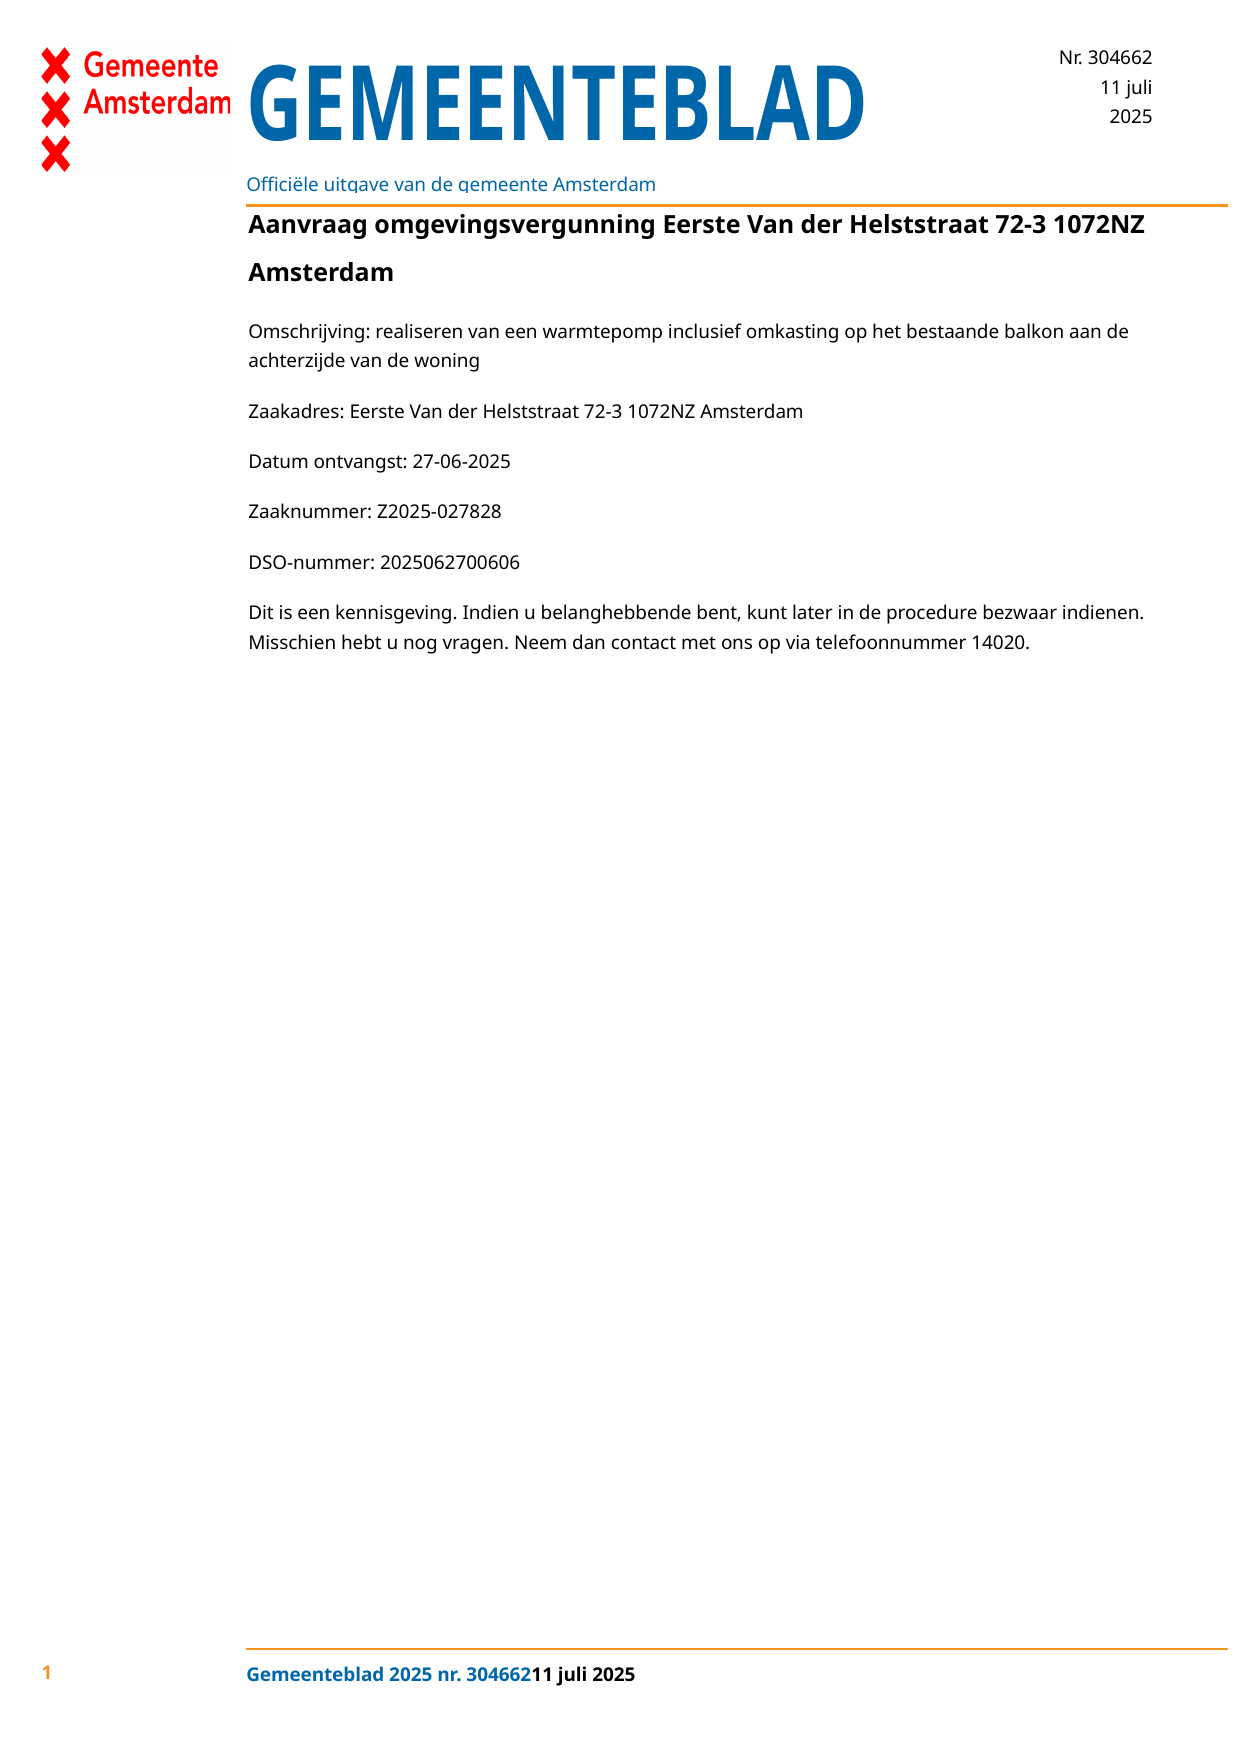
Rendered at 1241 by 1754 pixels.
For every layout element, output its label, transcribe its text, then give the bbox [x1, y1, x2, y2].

text Zaakadres: Eerste Van der Helststraat 72-3 1072NZ Amsterdam [248, 398, 1152, 424]
text Aanvraag omgevingsvergunning Eerste Van der Helststraat 72-3 1072NZ Amsterdam [248, 207, 1152, 288]
text Dit is een kennisgeving. Indien u belanghebbende bent, kunt later in de procedure bezwaar indienen. Misschien hebt u nog vragen. Neem dan contact met ons op via telefoonnummer 14020. [248, 599, 1152, 655]
text Datum ontvangst: 27-06-2025 [248, 448, 1152, 474]
picture [41, 47, 231, 172]
text Omschrijving: realiseren van een warmtepomp inclusief omkasting op het bestaande balkon aan de achterzijde van de woning [248, 318, 1152, 373]
text DSO-nummer: 2025062700606 [248, 549, 1152, 575]
text Zaaknummer: Z2025-027828 [248, 499, 1152, 524]
